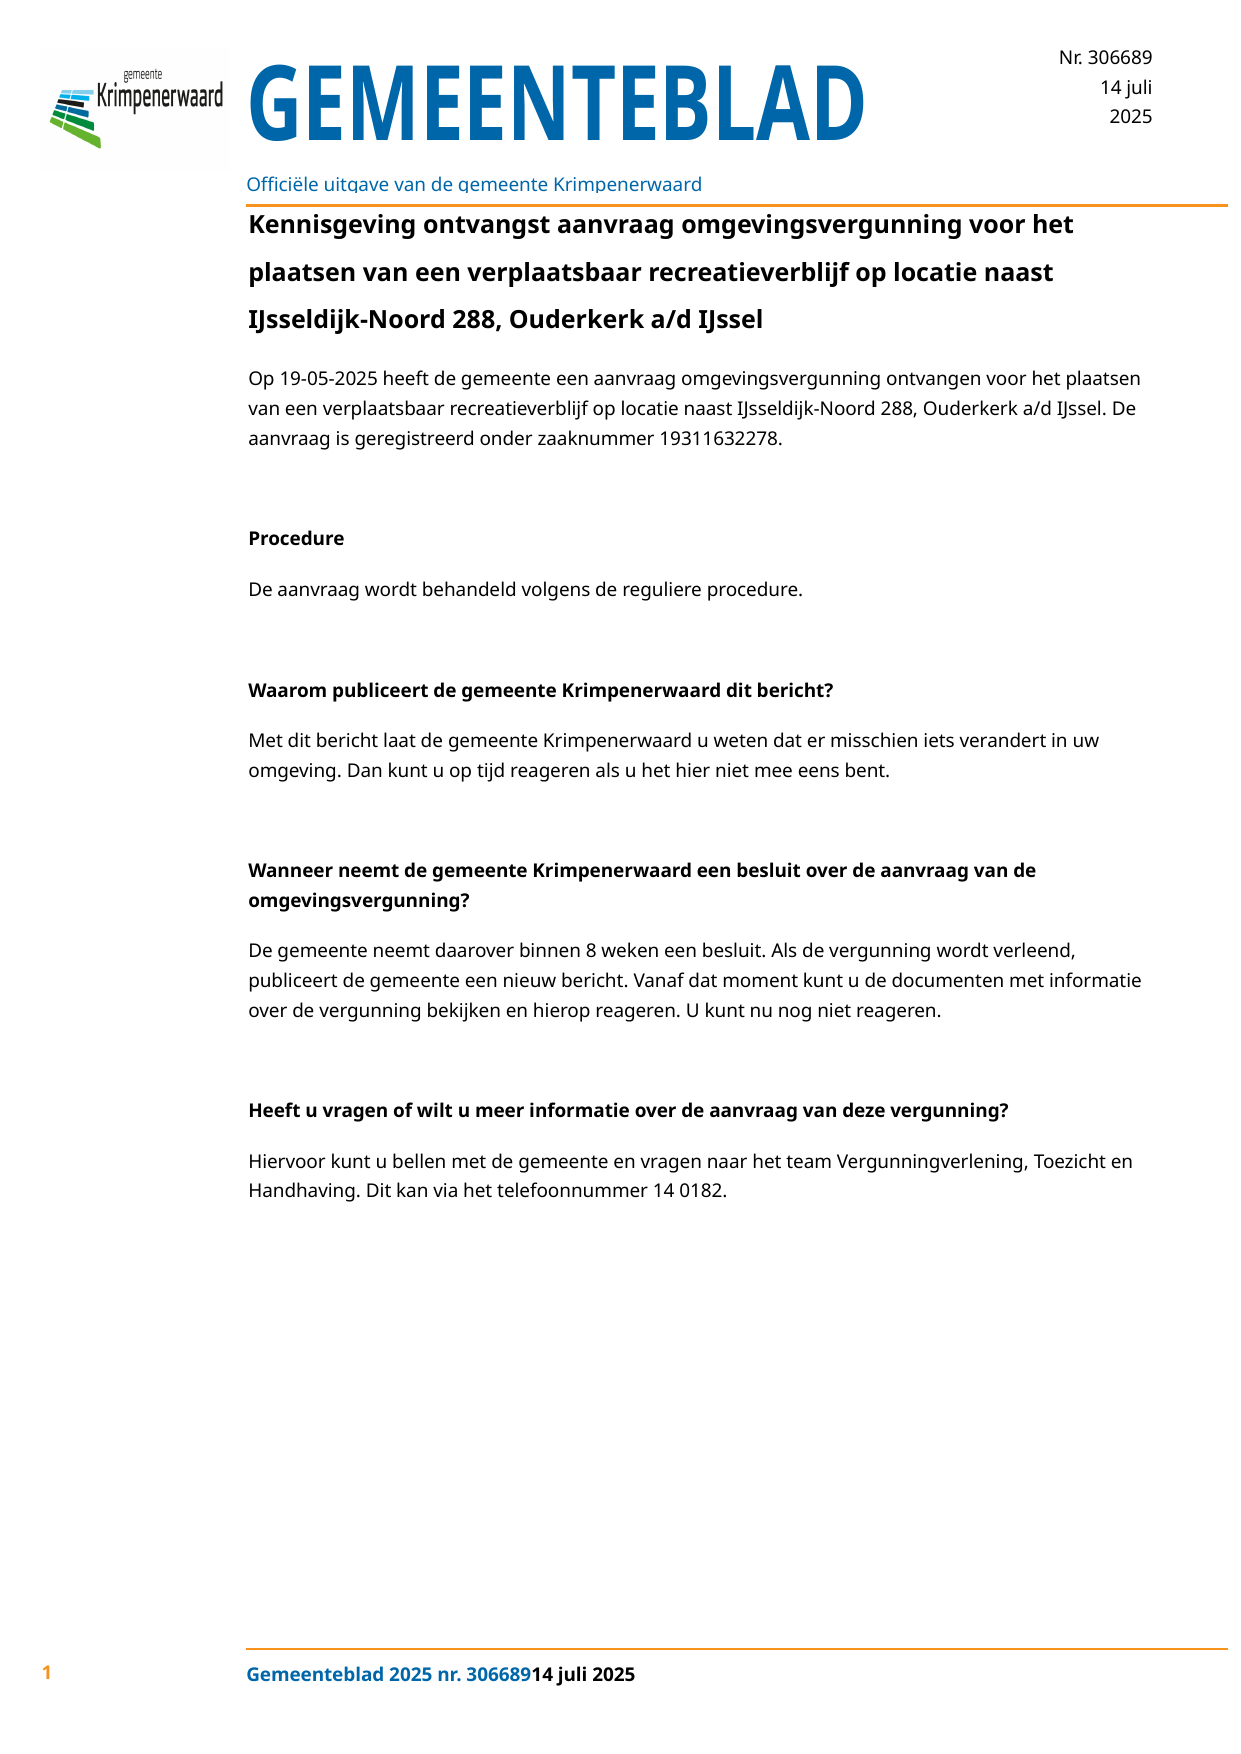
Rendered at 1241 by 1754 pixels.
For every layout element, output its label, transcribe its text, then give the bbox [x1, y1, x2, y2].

text Op 19-05-2025 heeft de gemeente een aanvraag omgevingsvergunning ontvangen voor het plaatsen van een verplaatsbaar recreatieverblijf op locatie naast IJsseldijk-Noord 288, Ouderkerk a/d IJssel. De aanvraag is geregistreerd onder zaaknummer 19311632278. [248, 366, 1152, 450]
text Met dit bericht laat de gemeente Krimpenerwaard u weten dat er misschien iets verandert in uw omgeving. Dan kunt u op tijd reageren als u het hier niet mee eens bent. [248, 727, 1152, 782]
picture [41, 47, 231, 172]
text Hiervoor kunt u bellen met de gemeente en vragen naar het team Vergunningverlening, Toezicht en Handhaving. Dit kan via het telefoonnummer 14 0182. [248, 1148, 1152, 1203]
text Waarom publiceert de gemeente Krimpenerwaard dit bericht? [248, 677, 1152, 702]
text De gemeente neemt daarover binnen 8 weken een besluit. Als de vergunning wordt verleend, publiceert de gemeente een nieuw bericht. Vanaf dat moment kunt u de documenten met informatie over de vergunning bekijken en hierop reageren. U kunt nu nog niet reageren. [248, 938, 1152, 1022]
text Heeft u vragen of wilt u meer informatie over de aanvraag van deze vergunning? [248, 1098, 1152, 1123]
text Kennisgeving ontvangst aanvraag omgevingsvergunning voor het plaatsen van een verplaatsbaar recreatieverblijf op locatie naast IJsseldijk-Noord 288, Ouderkerk a/d IJssel [248, 207, 1152, 336]
text Procedure [248, 526, 1152, 551]
text Wanneer neemt de gemeente Krimpenerwaard een besluit over de aanvraag van de omgevingsvergunning? [248, 858, 1152, 913]
text De aanvraag wordt behandeld volgens de reguliere procedure. [248, 576, 1152, 602]
